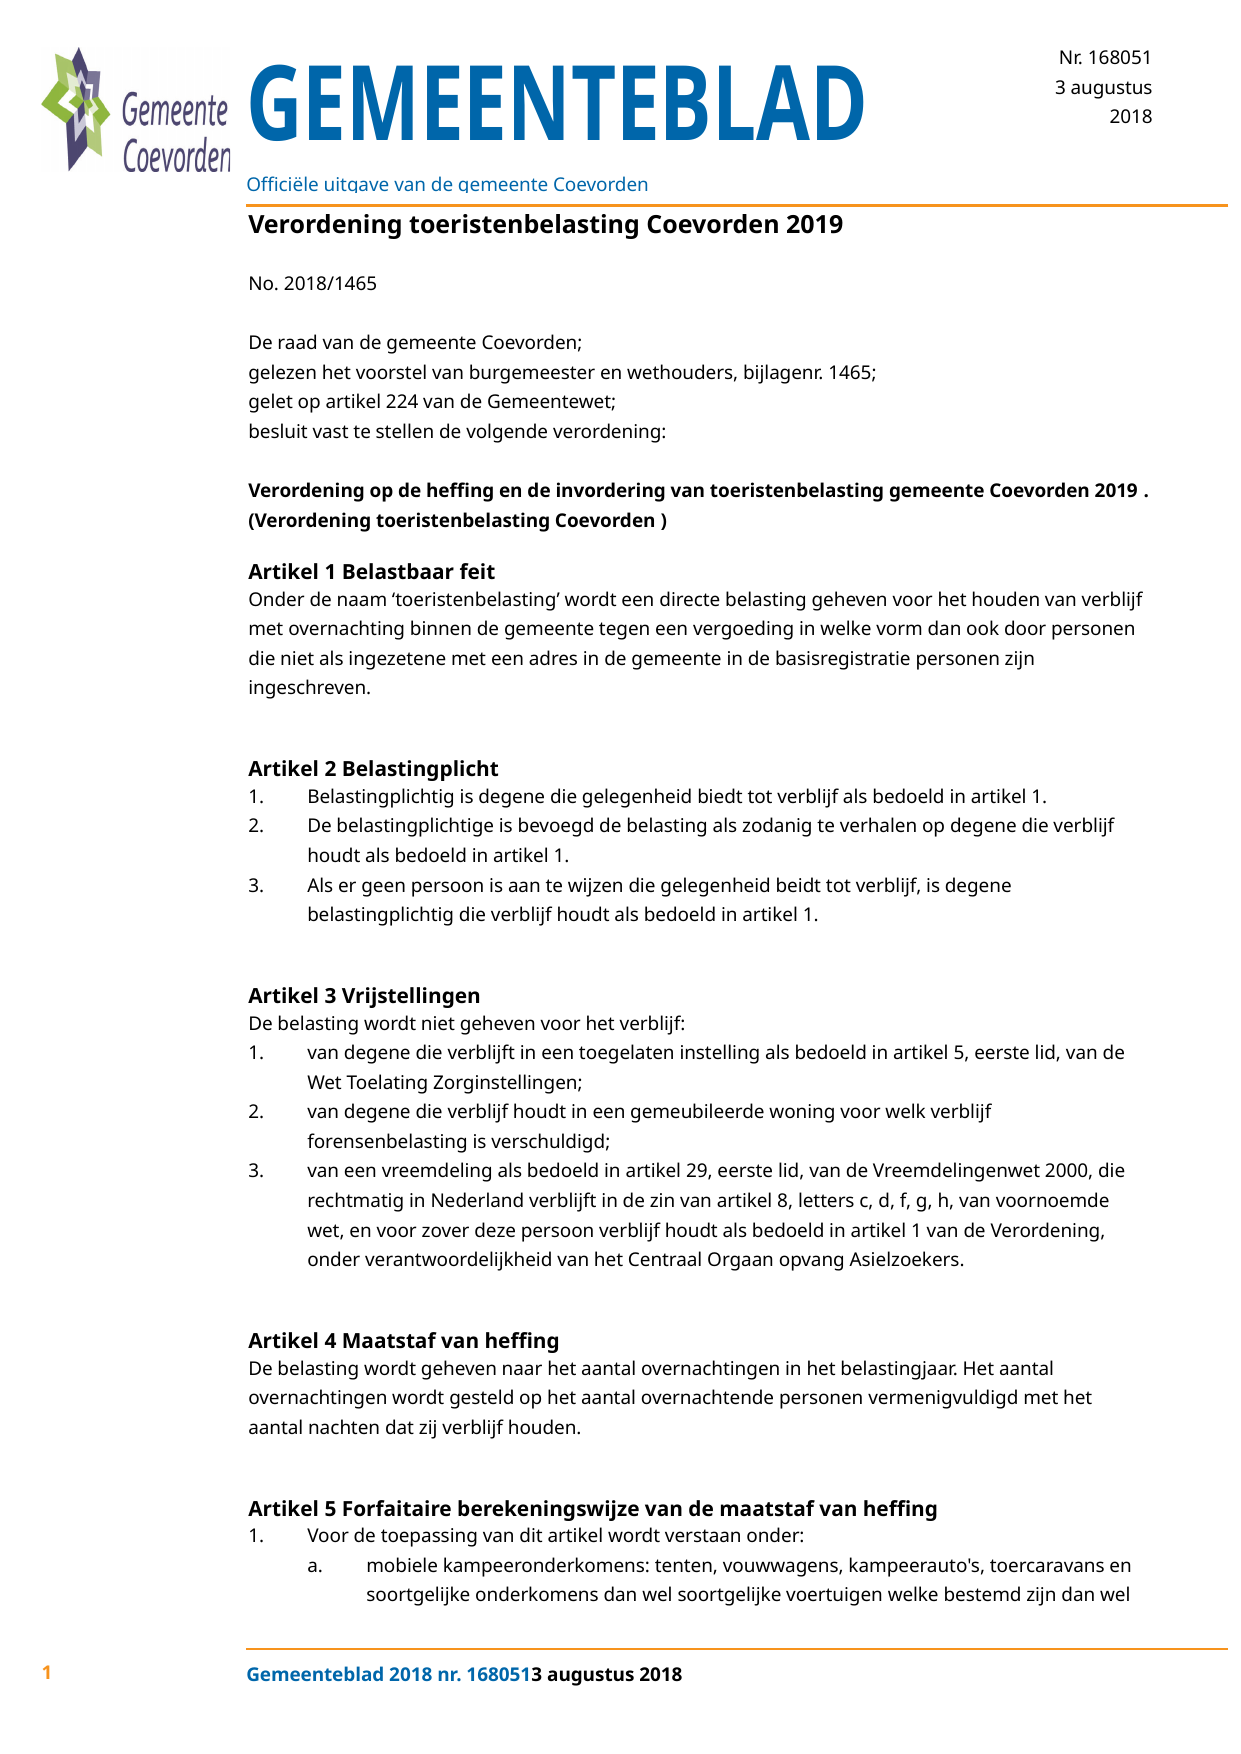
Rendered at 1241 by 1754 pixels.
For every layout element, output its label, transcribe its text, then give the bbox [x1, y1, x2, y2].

list mobiele kampeeronderkomens: tenten, vouwwagens, kampeerauto's, toercaravans en soortgelijke onderkomens dan wel soortgelijke voertuigen welke bestemd zijn dan wel [307, 1552, 1152, 1607]
picture [41, 47, 231, 172]
text besluit vast te stellen de volgende verordening: [248, 418, 1152, 444]
text Artikel 2 Belastingplicht [248, 754, 1152, 783]
list Belastingplichtig is degene die gelegenheid biedt tot verblijf als bedoeld in artikel 1. [248, 783, 1152, 809]
text De belasting wordt geheven naar het aantal overnachtingen in het belastingjaar. Het aantal overnachtingen wordt gesteld op het aantal overnachtende personen vermenigvuldigd met het aantal nachten dat zij verblijf houden. [248, 1355, 1152, 1440]
list van degene die verblijft in een toegelaten instelling als bedoeld in artikel 5, eerste lid, van de Wet Toelating Zorginstellingen; [248, 1039, 1152, 1095]
text Verordening toeristenbelasting Coevorden 2019 [248, 207, 1152, 241]
list Als er geen persoon is aan te wijzen die gelegenheid beidt tot verblijf, is degene belastingplichtig die verblijf houdt als bedoeld in artikel 1. [248, 872, 1152, 927]
list van degene die verblijf houdt in een gemeubileerde woning voor welk verblijf forensenbelasting is verschuldigd; [248, 1098, 1152, 1154]
list De belastingplichtige is bevoegd de belasting als zodanig te verhalen op degene die verblijf houdt als bedoeld in artikel 1. [248, 813, 1152, 868]
text gelezen het voorstel van burgemeester en wethouders, bijlagenr. 1465; [248, 359, 1152, 385]
text Onder de naam ‘toeristenbelasting’ wordt een directe belasting geheven voor het houden van verblijf met overnachting binnen de gemeente tegen een vergoeding in welke vorm dan ook door personen die niet als ingezetene met een adres in de gemeente in de basisregistratie personen zijn ingeschreven. [248, 586, 1152, 700]
text Artikel 5 Forfaitaire berekeningswijze van de maatstaf van heffing [248, 1494, 1152, 1522]
text De raad van de gemeente Coevorden; [248, 329, 1152, 355]
list Voor de toepassing van dit artikel wordt verstaan onder: [248, 1522, 1152, 1548]
text gelet op artikel 224 van de Gemeentewet; [248, 389, 1152, 414]
text No. 2018/1465 [248, 270, 1152, 296]
text De belasting wordt niet geheven voor het verblijf: [248, 1010, 1152, 1036]
text Verordening op de heffing en de invordering van toeristenbelasting gemeente Coevorden 2019 . [248, 477, 1152, 503]
text Artikel 4 Maatstaf van heffing [248, 1326, 1152, 1355]
list van een vreemdeling als bedoeld in artikel 29, eerste lid, van de Vreemdelingenwet 2000, die rechtmatig in Nederland verblijft in de zin van artikel 8, letters c, d, f, g, h, van voornoemde wet, en voor zover deze persoon verblijf houdt als bedoeld in artikel 1 van de Verordening, onder verantwoordelijkheid van het Centraal Orgaan opvang Asielzoekers. [248, 1158, 1152, 1272]
text Artikel 1 Belastbaar feit [248, 557, 1152, 586]
text (Verordening toeristenbelasting Coevorden ) [248, 507, 1152, 533]
text Artikel 3 Vrijstellingen [248, 981, 1152, 1010]
